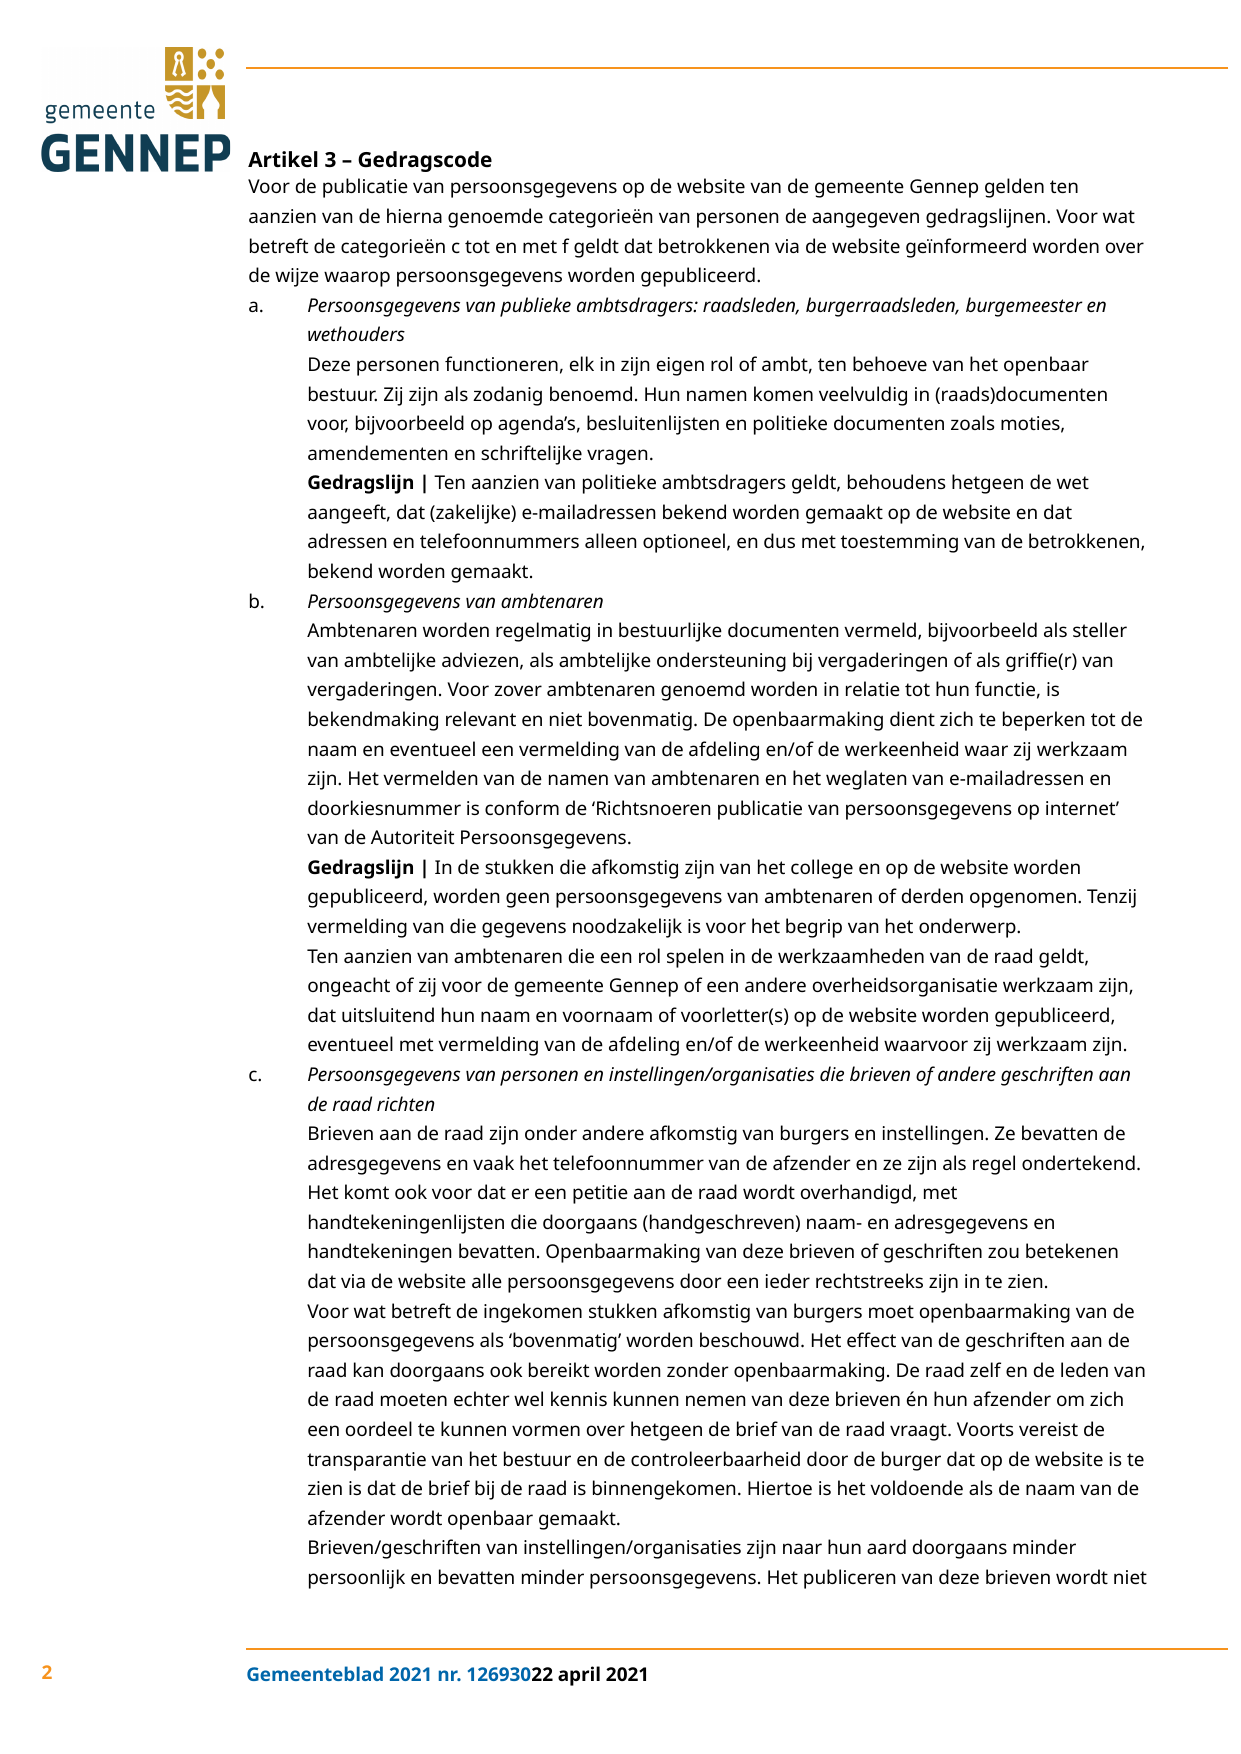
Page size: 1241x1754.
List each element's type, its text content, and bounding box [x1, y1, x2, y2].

list Persoonsgegevens van publieke ambtsdragers: raadsleden, burgerraadsleden, burgemeester en wethouders [248, 292, 1152, 347]
list Persoonsgegevens van ambtenaren [248, 588, 1152, 613]
list Voor wat betreft de ingekomen stukken afkomstig van burgers moet openbaarmaking van de persoonsgegevens als ‘bovenmatig’ worden beschouwd. Het effect van de geschriften aan de raad kan doorgaans ook bereikt worden zonder openbaarmaking. De raad zelf en de leden van de raad moeten echter wel kennis kunnen nemen van deze brieven én hun afzender om zich een oordeel te kunnen vormen over hetgeen de brief van de raad vraagt. Voorts vereist de transparantie van het bestuur en de controleerbaarheid door de burger dat op de website is te zien is dat de brief bij de raad is binnengekomen. Hiertoe is het voldoende als de naam van de afzender wordt openbaar gemaakt. [248, 1298, 1152, 1531]
list Ten aanzien van ambtenaren die een rol spelen in de werkzaamheden van de raad geldt, ongeacht of zij voor de gemeente Gennep of een andere overheidsorganisatie werkzaam zijn, dat uitsluitend hun naam en voornaam of voorletter(s) op de website worden gepubliceerd, eventueel met vermelding van de afdeling en/of de werkeenheid waarvoor zij werkzaam zijn. [248, 943, 1152, 1057]
list Gedragslijn | Ten aanzien van politieke ambtsdragers geldt, behoudens hetgeen de wet aangeeft, dat (zakelijke) e-mailadressen bekend worden gemaakt op de website en dat adressen en telefoonnummers alleen optioneel, en dus met toestemming van de betrokkenen, bekend worden gemaakt. [248, 469, 1152, 584]
list Deze personen functioneren, elk in zijn eigen rol of ambt, ten behoeve van het openbaar bestuur. Zij zijn als zodanig benoemd. Hun namen komen veelvuldig in (raads)documenten voor, bijvoorbeeld op agenda’s, besluitenlijsten en politieke documenten zoals moties, amendementen en schriftelijke vragen. [248, 351, 1152, 466]
text Artikel 3 – Gedragscode [248, 145, 1152, 174]
picture [41, 47, 231, 172]
list Ambtenaren worden regelmatig in bestuurlijke documenten vermeld, bijvoorbeeld als steller van ambtelijke adviezen, als ambtelijke ondersteuning bij vergaderingen of als griffie(r) van vergaderingen. Voor zover ambtenaren genoemd worden in relatie tot hun functie, is bekendmaking relevant en niet bovenmatig. De openbaarmaking dient zich te beperken tot de naam en eventueel een vermelding van de afdeling en/of de werkeenheid waar zij werkzaam zijn. Het vermelden van de namen van ambtenaren en het weglaten van e-mailadressen en doorkiesnummer is conform de ‘Richtsnoeren publicatie van persoonsgegevens op internet’ van de Autoriteit Persoonsgegevens. [248, 617, 1152, 850]
text Voor de publicatie van persoonsgegevens op de website van de gemeente Gennep gelden ten aanzien van de hierna genoemde categorieën van personen de aangegeven gedragslijnen. Voor wat betreft de categorieën c tot en met f geldt dat betrokkenen via de website geïnformeerd worden over de wijze waarop persoonsgegevens worden gepubliceerd. [248, 174, 1152, 288]
list Persoonsgegevens van personen en instellingen/organisaties die brieven of andere geschriften aan de raad richten [248, 1061, 1152, 1116]
list Gedragslijn | In de stukken die afkomstig zijn van het college en op de website worden gepubliceerd, worden geen persoonsgegevens van ambtenaren of derden opgenomen. Tenzij vermelding van die gegevens noodzakelijk is voor het begrip van het onderwerp. [248, 854, 1152, 939]
list Brieven aan de raad zijn onder andere afkomstig van burgers en instellingen. Ze bevatten de adresgegevens en vaak het telefoonnummer van de afzender en ze zijn als regel ondertekend. Het komt ook voor dat er een petitie aan de raad wordt overhandigd, met handtekeningenlijsten die doorgaans (handgeschreven) naam- en adresgegevens en handtekeningen bevatten. Openbaarmaking van deze brieven of geschriften zou betekenen dat via de website alle persoonsgegevens door een ieder rechtstreeks zijn in te zien. [248, 1120, 1152, 1294]
list Brieven/geschriften van instellingen/organisaties zijn naar hun aard doorgaans minder persoonlijk en bevatten minder persoonsgegevens. Het publiceren van deze brieven wordt niet [248, 1534, 1152, 1590]
